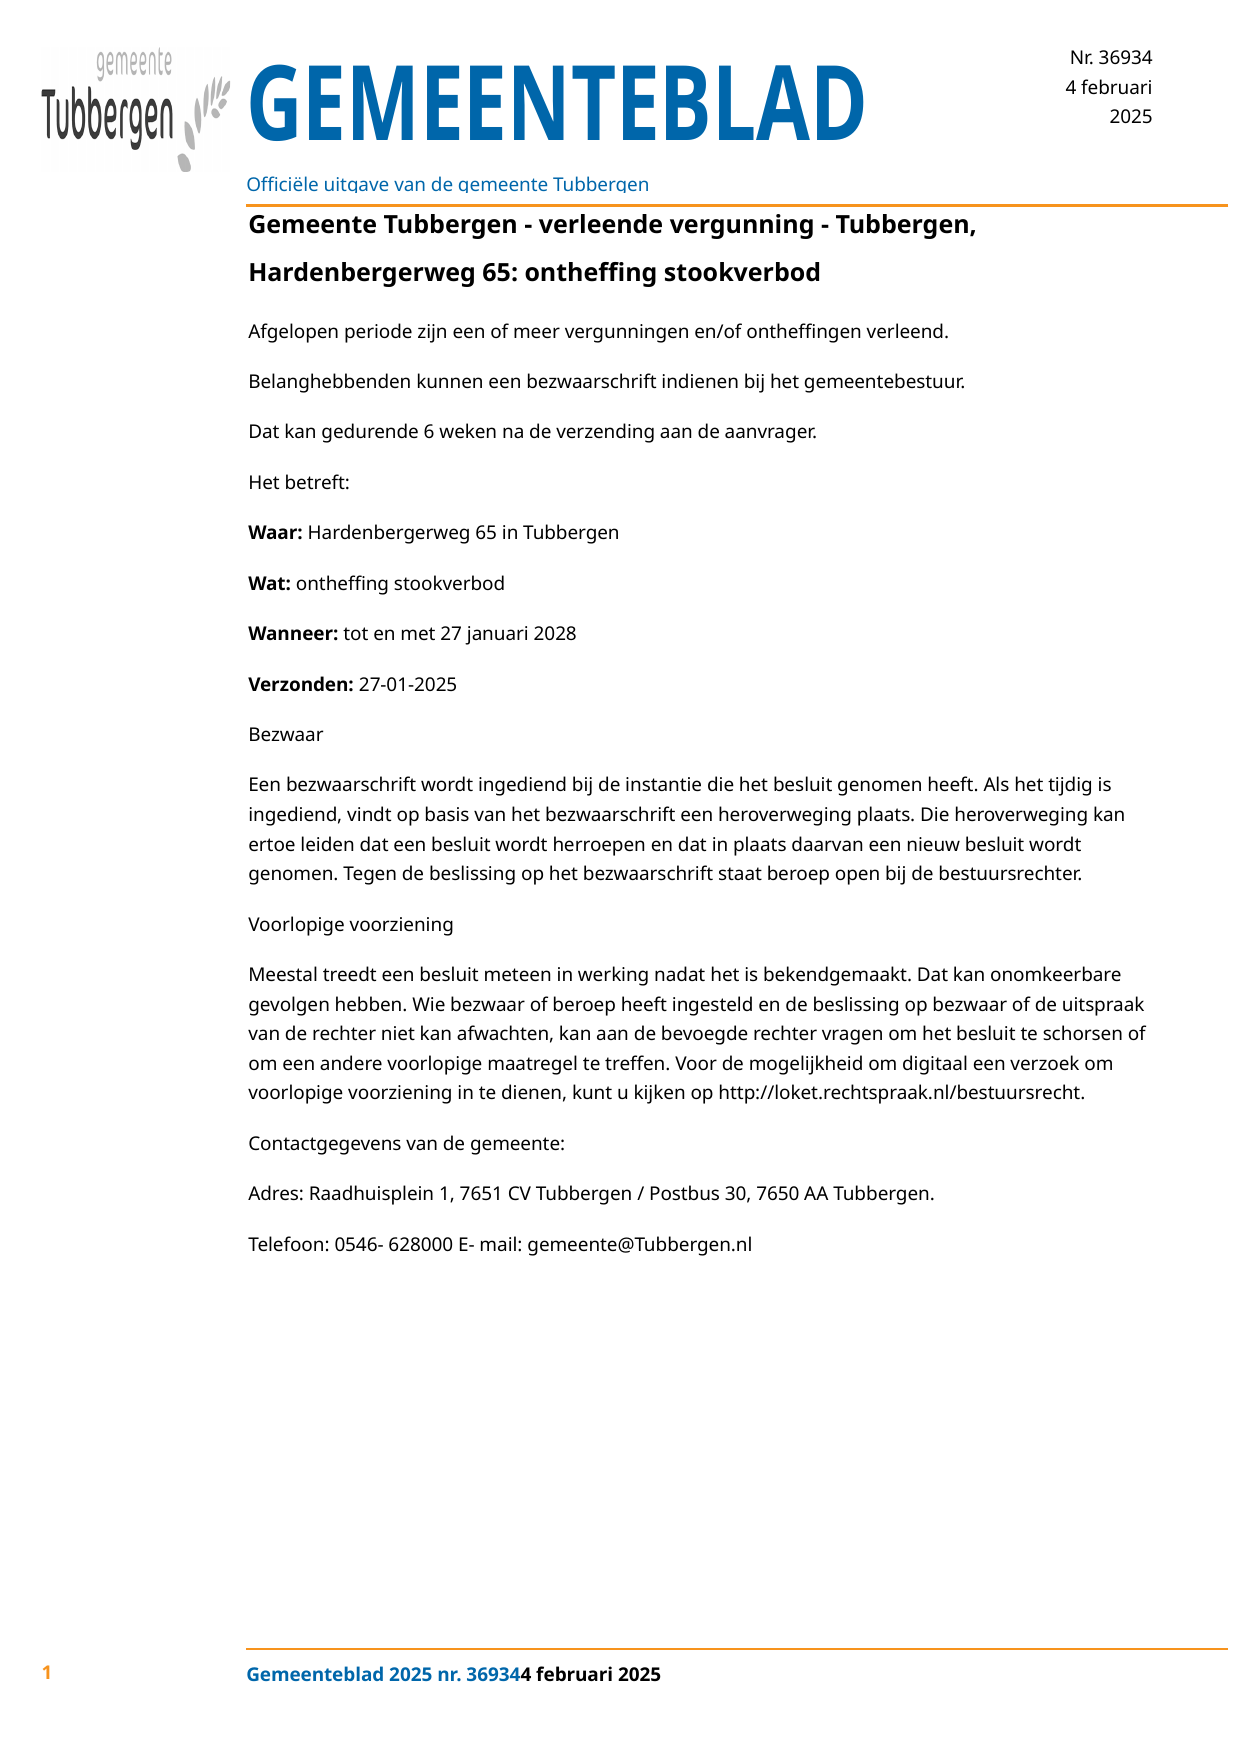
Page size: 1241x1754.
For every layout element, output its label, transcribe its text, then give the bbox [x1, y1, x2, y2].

text Voorlopige voorziening [248, 911, 1152, 937]
text Het betreft: [248, 469, 1152, 495]
picture [41, 47, 231, 172]
text Dat kan gedurende 6 weken na de verzending aan de aanvrager. [248, 419, 1152, 444]
text Wat: ontheffing stookverbod [248, 570, 1152, 596]
text Meestal treedt een besluit meteen in werking nadat het is bekendgemaakt. Dat kan onomkeerbare gevolgen hebben. Wie bezwaar of beroep heeft ingesteld en de beslissing op bezwaar of de uitspraak van de rechter niet kan afwachten, kan aan de bevoegde rechter vragen om het besluit te schorsen of om een andere voorlopige maatregel te treffen. Voor de mogelijkheid om digitaal een verzoek om voorlopige voorziening in te dienen, kunt u kijken op http://loket.rechtspraak.nl/bestuursrecht. [248, 961, 1152, 1105]
text Contactgegevens van de gemeente: [248, 1130, 1152, 1156]
text Verzonden: 27-01-2025 [248, 671, 1152, 697]
text Bezwaar [248, 721, 1152, 747]
text Afgelopen periode zijn een of meer vergunningen en/of ontheffingen verleend. [248, 318, 1152, 344]
text Gemeente Tubbergen - verleende vergunning - Tubbergen, Hardenbergerweg 65: ontheffing stookverbod [248, 207, 1152, 288]
text Belanghebbenden kunnen een bezwaarschrift indienen bij het gemeentebestuur. [248, 368, 1152, 394]
text Telefoon: 0546- 628000 E- mail: gemeente@Tubbergen.nl [248, 1231, 1152, 1257]
text Adres: Raadhuisplein 1, 7651 CV Tubbergen / Postbus 30, 7650 AA Tubbergen. [248, 1180, 1152, 1206]
text Wanneer: tot en met 27 januari 2028 [248, 620, 1152, 646]
text Waar: Hardenbergerweg 65 in Tubbergen [248, 519, 1152, 545]
text Een bezwaarschrift wordt ingediend bij de instantie die het besluit genomen heeft. Als het tijdig is ingediend, vindt op basis van het bezwaarschrift een heroverweging plaats. Die heroverweging kan ertoe leiden dat een besluit wordt herroepen en dat in plaats daarvan een nieuw besluit wordt genomen. Tegen de beslissing op het bezwaarschrift staat beroep open bij de bestuursrechter. [248, 772, 1152, 886]
